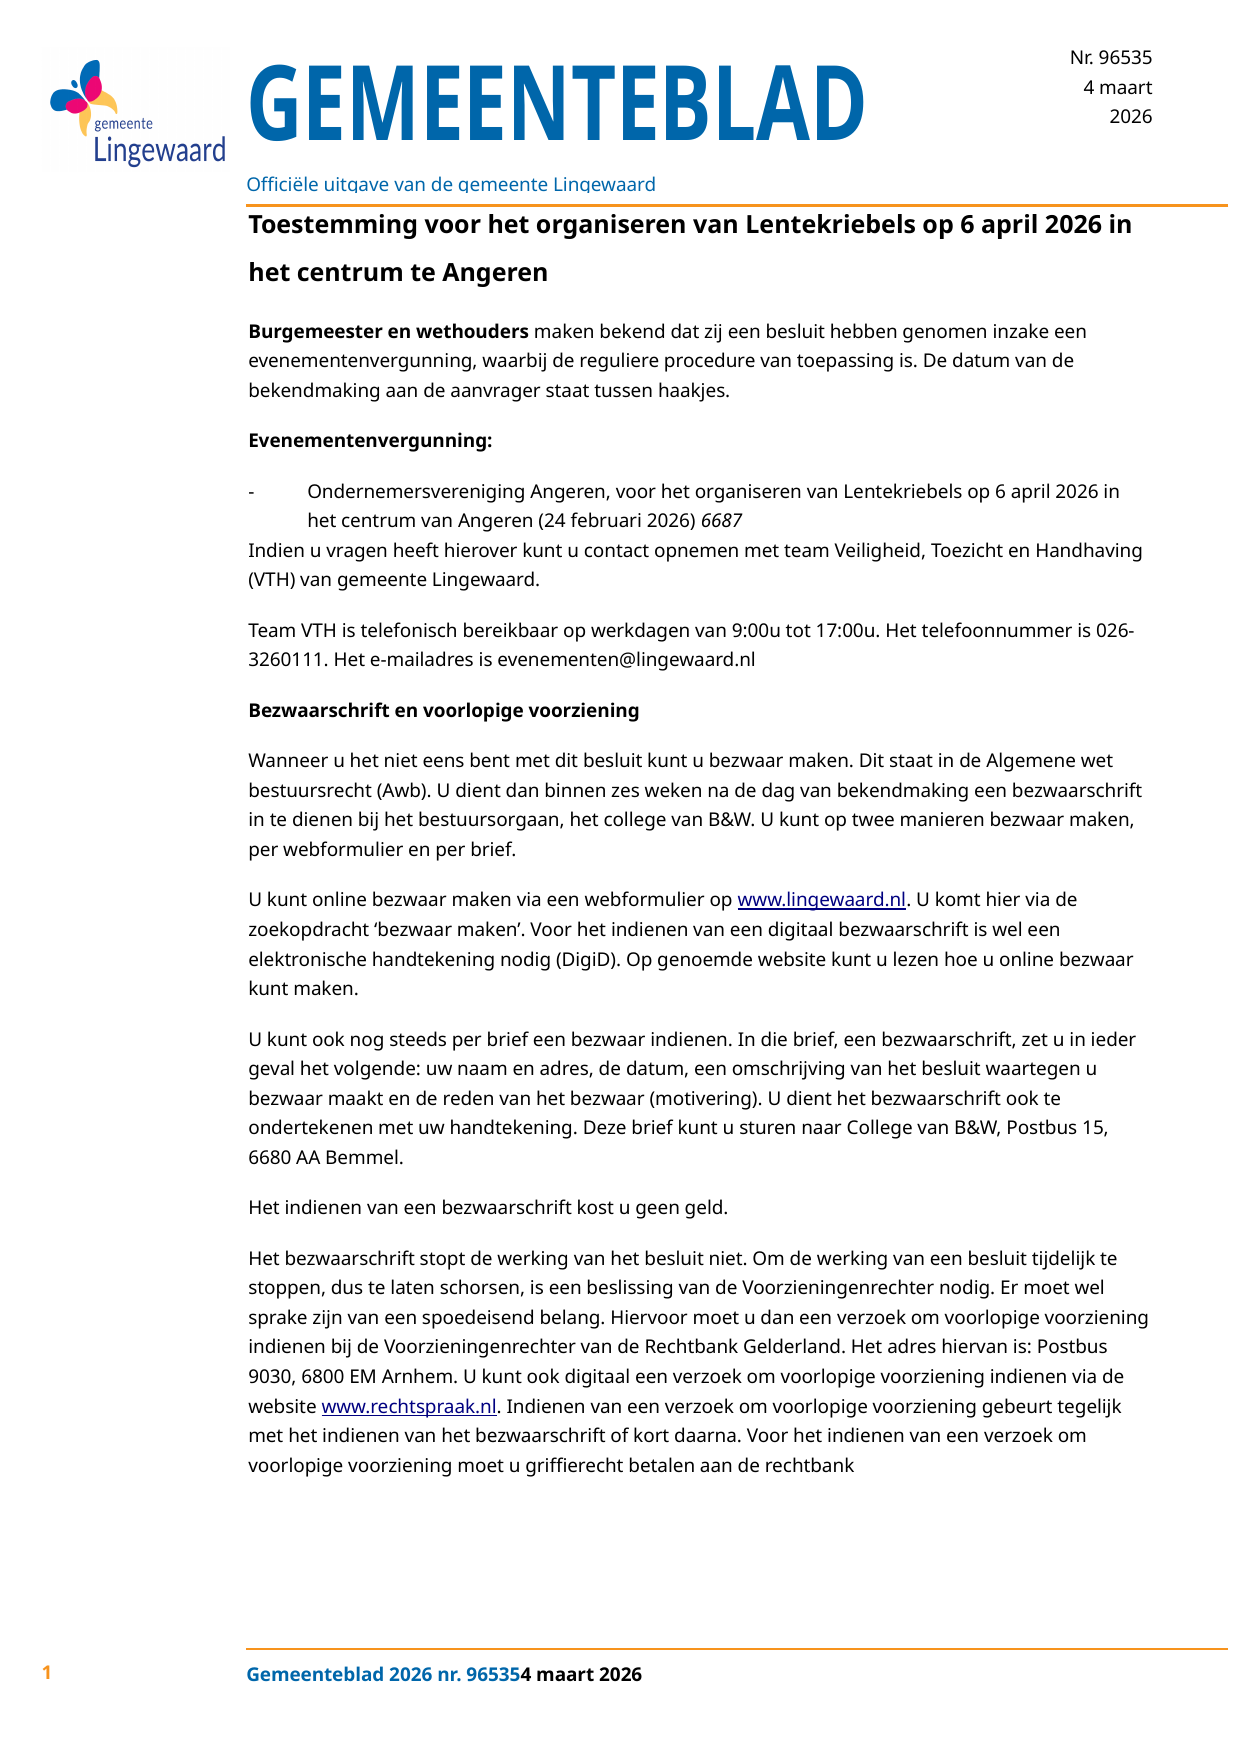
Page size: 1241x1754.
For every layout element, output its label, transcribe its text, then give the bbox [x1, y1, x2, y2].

text Toestemming voor het organiseren van Lentekriebels op 6 april 2026 in het centrum te Angeren [248, 207, 1152, 288]
text Team VTH is telefonisch bereikbaar op werkdagen van 9:00u tot 17:00u. Het telefoonnummer is 026-3260111. Het e-mailadres is evenementen@lingewaard.nl [248, 617, 1152, 672]
text Bezwaarschrift en voorlopige voorziening [248, 697, 1152, 723]
picture [41, 47, 231, 172]
text Wanneer u het niet eens bent met dit besluit kunt u bezwaar maken. Dit staat in de Algemene wet bestuursrecht (Awb). U dient dan binnen zes weken na de dag van bekendmaking een bezwaarschrift in te dienen bij het bestuursorgaan, het college van B&W. U kunt op twee manieren bezwaar maken, per webformulier en per brief. [248, 747, 1152, 862]
text Burgemeester en wethouders maken bekend dat zij een besluit hebben genomen inzake een evenementenvergunning, waarbij de reguliere procedure van toepassing is. De datum van de bekendmaking aan de aanvrager staat tussen haakjes. [248, 318, 1152, 403]
text U kunt ook nog steeds per brief een bezwaar indienen. In die brief, een bezwaarschrift, zet u in ieder geval het volgende: uw naam en adres, de datum, een omschrijving van het besluit waartegen u bezwaar maakt en de reden van het bezwaar (motivering). U dient het bezwaarschrift ook te ondertekenen met uw handtekening. Deze brief kunt u sturen naar College van B&W, Postbus 15, 6680 AA Bemmel. [248, 1026, 1152, 1170]
text Het bezwaarschrift stopt de werking van het besluit niet. Om de werking van een besluit tijdelijk te stoppen, dus te laten schorsen, is een beslissing van de Voorzieningenrechter nodig. Er moet wel sprake zijn van een spoedeisend belang. Hiervoor moet u dan een verzoek om voorlopige voorziening indienen bij de Voorzieningenrechter van de Rechtbank Gelderland. Het adres hiervan is: Postbus 9030, 6800 EM Arnhem. U kunt ook digitaal een verzoek om voorlopige voorziening indienen via de website www.rechtspraak.nl. Indienen van een verzoek om voorlopige voorziening gebeurt tegelijk met het indienen van het bezwaarschrift of kort daarna. Voor het indienen van een verzoek om voorlopige voorziening moet u griffierecht betalen aan de rechtbank [248, 1245, 1152, 1478]
text Het indienen van een bezwaarschrift kost u geen geld. [248, 1194, 1152, 1220]
list Ondernemersvereniging Angeren, voor het organiseren van Lentekriebels op 6 april 2026 in het centrum van Angeren (24 februari 2026) 6687 [248, 478, 1152, 533]
text Evenementenvergunning: [248, 427, 1152, 453]
text U kunt online bezwaar maken via een webformulier op www.lingewaard.nl. U komt hier via de zoekopdracht ‘bezwaar maken’. Voor het indienen van een digitaal bezwaarschrift is wel een elektronische handtekening nodig (DigiD). Op genoemde website kunt u lezen hoe u online bezwaar kunt maken. [248, 887, 1152, 1001]
text Indien u vragen heeft hierover kunt u contact opnemen met team Veiligheid, Toezicht en Handhaving (VTH) van gemeente Lingewaard. [248, 537, 1152, 592]
